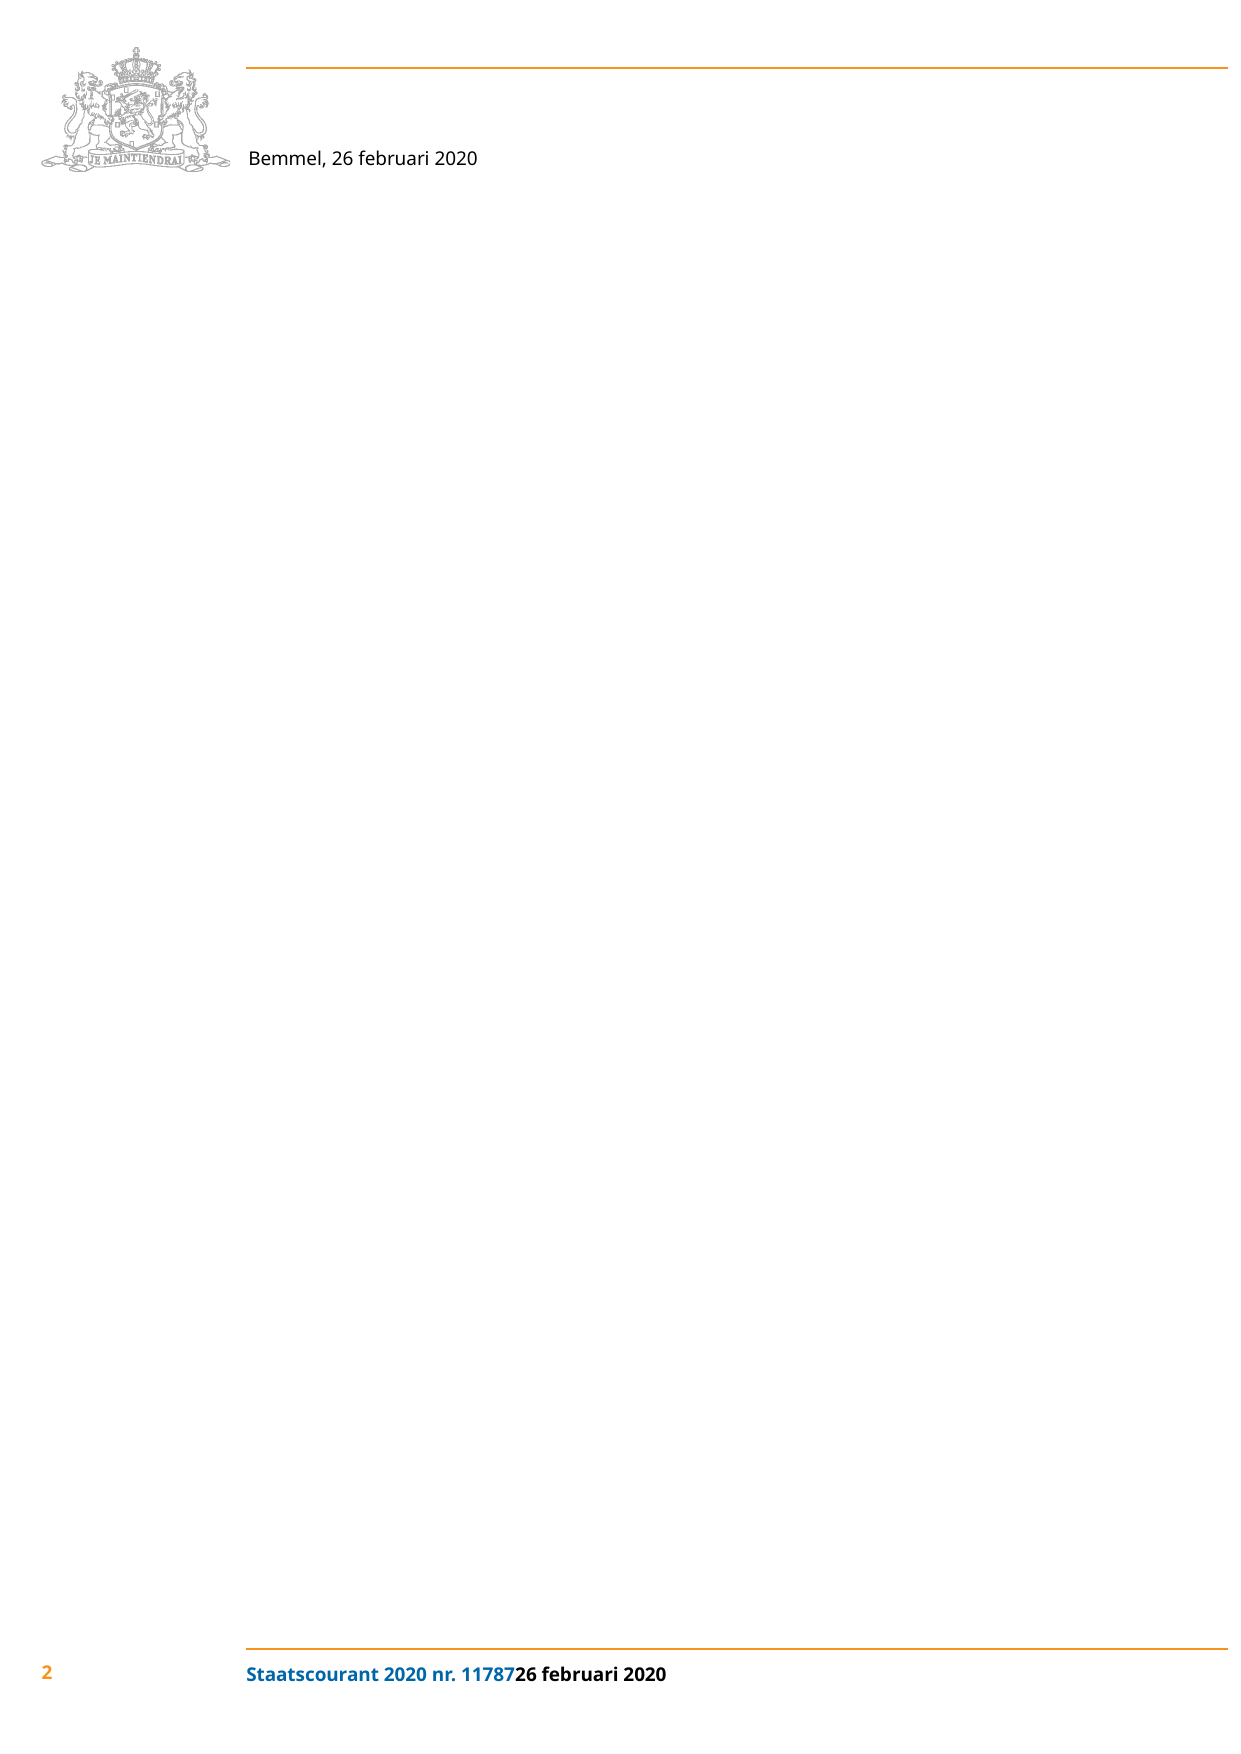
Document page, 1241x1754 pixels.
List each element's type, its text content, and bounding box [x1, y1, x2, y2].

text Bemmel, 26 februari 2020 [248, 145, 1152, 171]
picture [41, 47, 231, 172]
